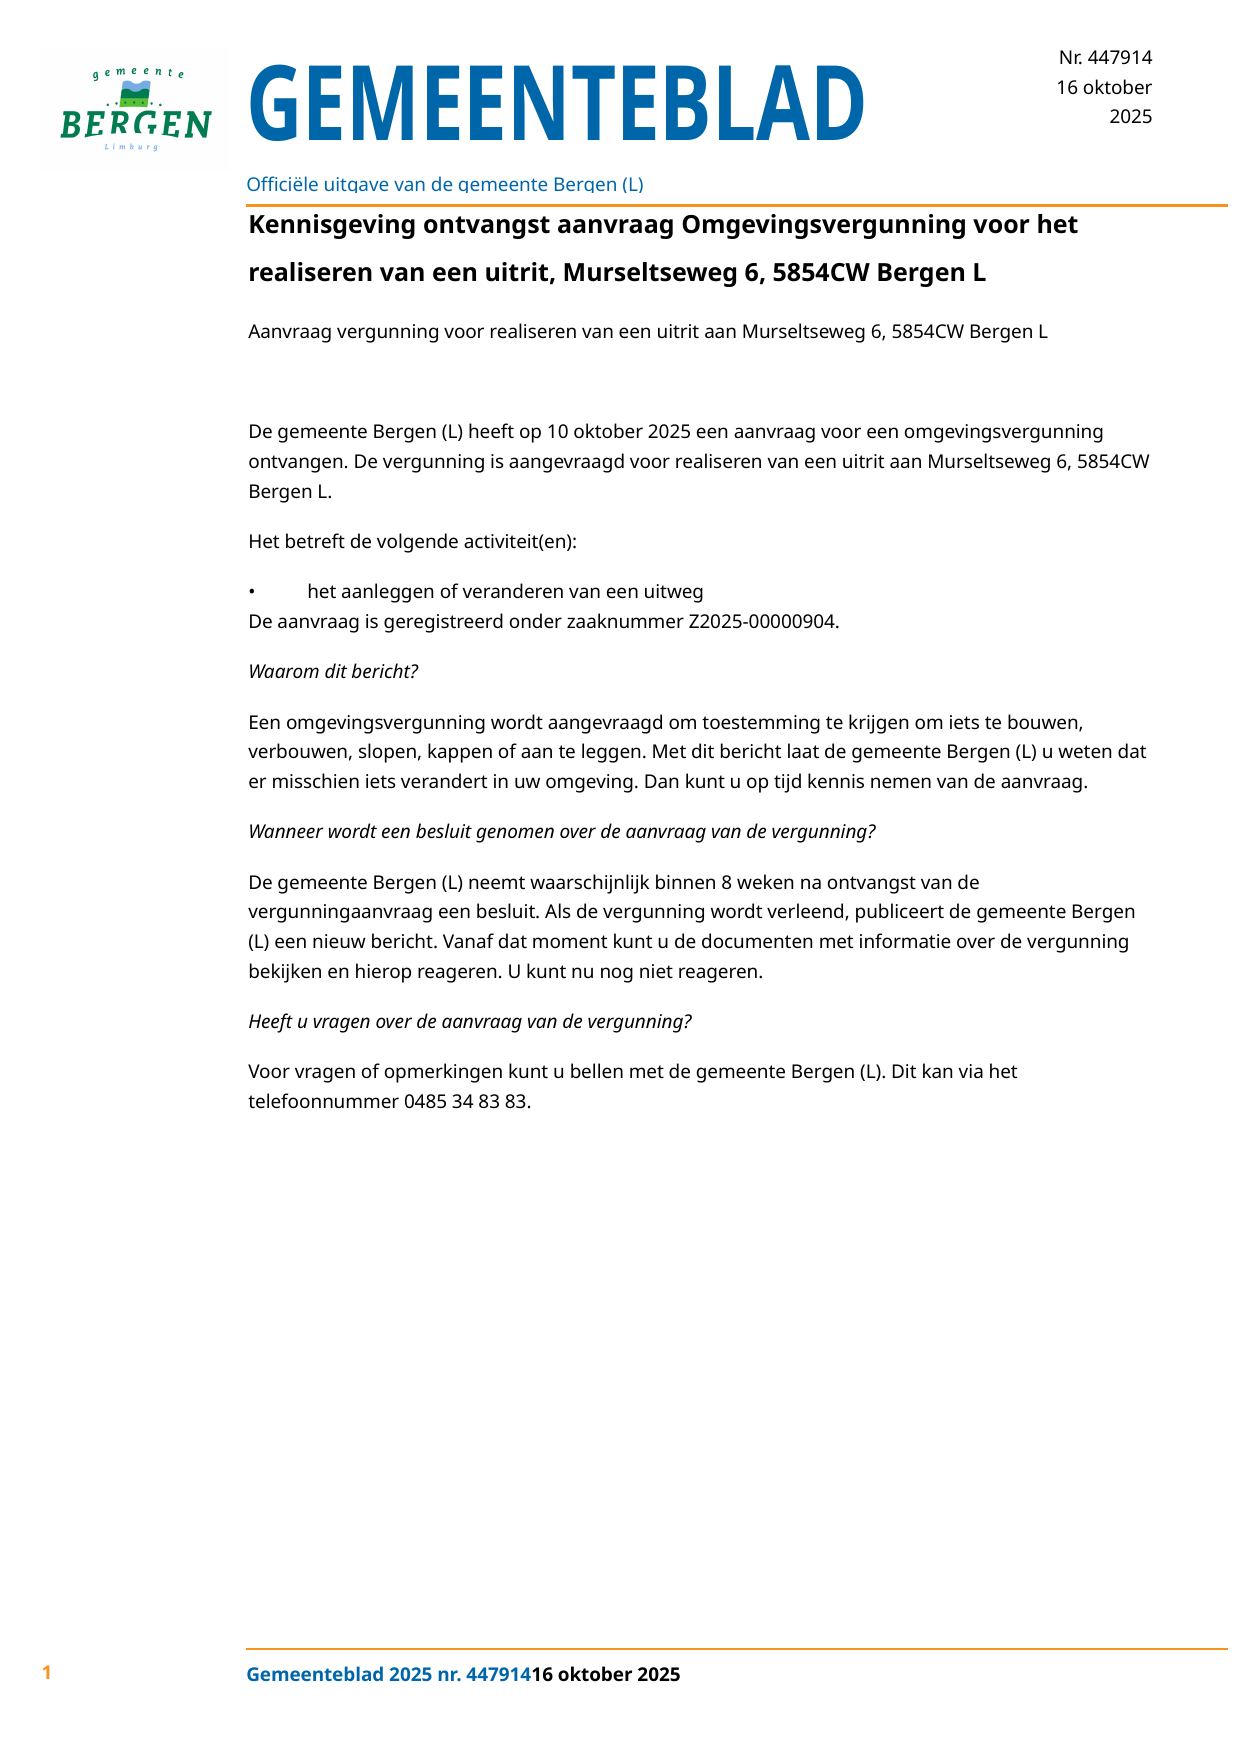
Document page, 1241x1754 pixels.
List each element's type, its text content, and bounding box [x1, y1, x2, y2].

text De gemeente Bergen (L) neemt waarschijnlijk binnen 8 weken na ontvangst van de vergunningaanvraag een besluit. Als de vergunning wordt verleend, publiceert de gemeente Bergen (L) een nieuw bericht. Vanaf dat moment kunt u de documenten met informatie over de vergunning bekijken en hierop reageren. U kunt nu nog niet reageren. [248, 869, 1152, 984]
text Heeft u vragen over de aanvraag van de vergunning? [248, 1008, 1152, 1034]
list het aanleggen of veranderen van een uitweg [248, 579, 1152, 604]
text Kennisgeving ontvangst aanvraag Omgevingsvergunning voor het realiseren van een uitrit, Murseltseweg 6, 5854CW Bergen L [248, 207, 1152, 288]
text Aanvraag vergunning voor realiseren van een uitrit aan Murseltseweg 6, 5854CW Bergen L [248, 318, 1152, 344]
text De aanvraag is geregistreerd onder zaaknummer Z2025-00000904. [248, 608, 1152, 634]
text Waarom dit bericht? [248, 659, 1152, 684]
text Het betreft de volgende activiteit(en): [248, 528, 1152, 554]
text De gemeente Bergen (L) heeft op 10 oktober 2025 een aanvraag voor een omgevingsvergunning ontvangen. De vergunning is aangevraagd voor realiseren van een uitrit aan Murseltseweg 6, 5854CW Bergen L. [248, 419, 1152, 504]
text Voor vragen of opmerkingen kunt u bellen met de gemeente Bergen (L). Dit kan via het telefoonnummer 0485 34 83 83. [248, 1059, 1152, 1114]
text Wanneer wordt een besluit genomen over de aanvraag van de vergunning? [248, 819, 1152, 844]
picture [41, 47, 231, 172]
text Een omgevingsvergunning wordt aangevraagd om toestemming te krijgen om iets te bouwen, verbouwen, slopen, kappen of aan te leggen. Met dit bericht laat de gemeente Bergen (L) u weten dat er misschien iets verandert in uw omgeving. Dan kunt u op tijd kennis nemen van de aanvraag. [248, 709, 1152, 794]
